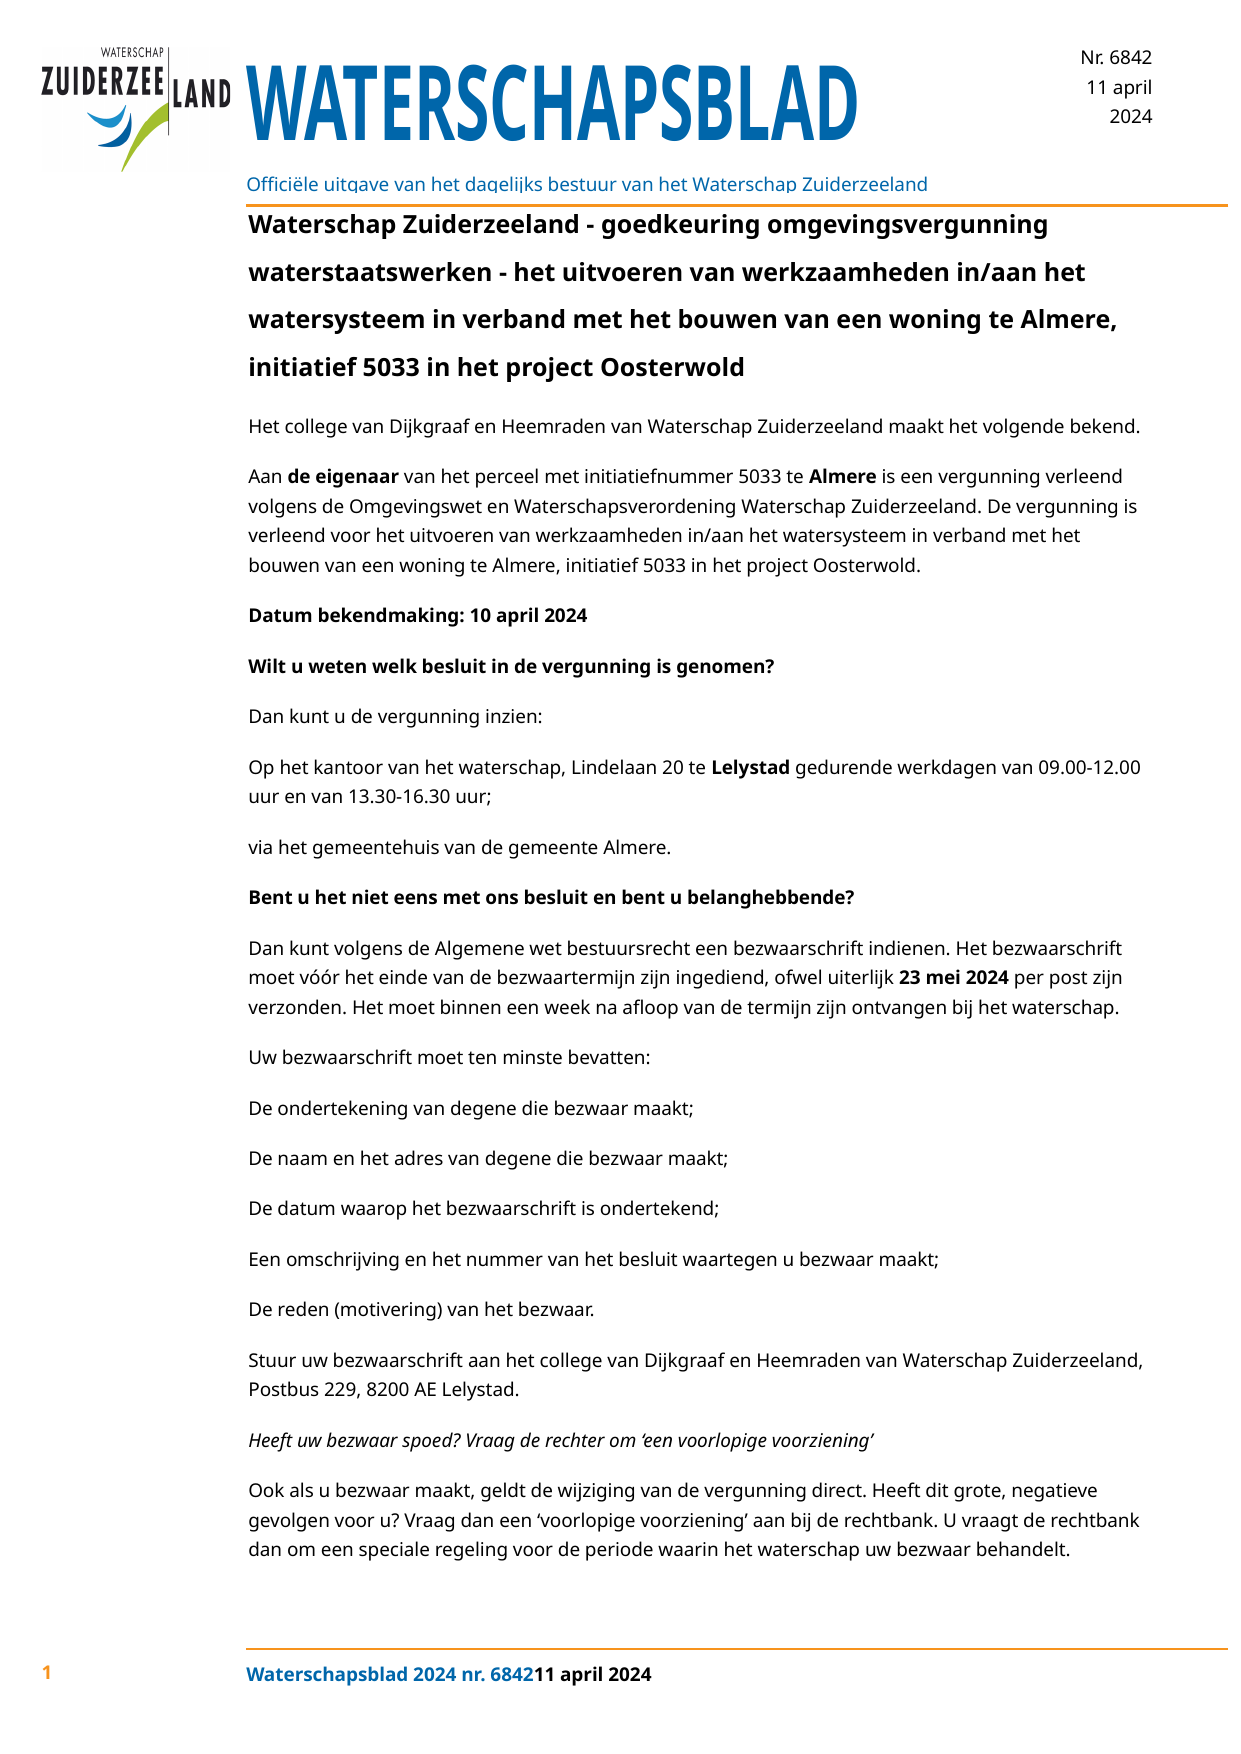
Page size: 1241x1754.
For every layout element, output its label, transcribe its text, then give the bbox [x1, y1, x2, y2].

text Een omschrijving en het nummer van het besluit waartegen u bezwaar maakt; [248, 1246, 1152, 1272]
text Wilt u weten welk besluit in de vergunning is genomen? [248, 653, 1152, 679]
text Heeft uw bezwaar spoed? Vraag de rechter om ‘een voorlopige voorziening’ [248, 1427, 1152, 1453]
text via het gemeentehuis van de gemeente Almere. [248, 834, 1152, 860]
text Aan de eigenaar van het perceel met initiatiefnummer 5033 te Almere is een vergunning verleend volgens de Omgevingswet en Waterschapsverordening Waterschap Zuiderzeeland. De vergunning is verleend voor het uitvoeren van werkzaamheden in/aan het watersysteem in verband met het bouwen van een woning te Almere, initiatief 5033 in het project Oosterwold. [248, 463, 1152, 578]
text Waterschap Zuiderzeeland - goedkeuring omgevingsvergunning waterstaatswerken - het uitvoeren van werkzaamheden in/aan het watersysteem in verband met het bouwen van een woning te Almere, initiatief 5033 in het project Oosterwold [248, 207, 1152, 384]
text Op het kantoor van het waterschap, Lindelaan 20 te Lelystad gedurende werkdagen van 09.00-12.00 uur en van 13.30-16.30 uur; [248, 754, 1152, 809]
text Datum bekendmaking: 10 april 2024 [248, 603, 1152, 628]
text De datum waarop het bezwaarschrift is ondertekend; [248, 1196, 1152, 1221]
text De ondertekening van degene die bezwaar maakt; [248, 1095, 1152, 1121]
text Ook als u bezwaar maakt, geldt de wijziging van de vergunning direct. Heeft dit grote, negatieve gevolgen voor u? Vraag dan een ‘voorlopige voorziening’ aan bij de rechtbank. U vraagt de rechtbank dan om een speciale regeling voor de periode waarin het waterschap uw bezwaar behandelt. [248, 1477, 1152, 1562]
text De naam en het adres van degene die bezwaar maakt; [248, 1145, 1152, 1171]
text Stuur uw bezwaarschrift aan het college van Dijkgraaf en Heemraden van Waterschap Zuiderzeeland, Postbus 229, 8200 AE Lelystad. [248, 1347, 1152, 1402]
text Dan kunt u de vergunning inzien: [248, 703, 1152, 729]
text De reden (motivering) van het bezwaar. [248, 1296, 1152, 1322]
text Dan kunt volgens de Algemene wet bestuursrecht een bezwaarschrift indienen. Het bezwaarschrift moet vóór het einde van de bezwaartermijn zijn ingediend, ofwel uiterlijk 23 mei 2024 per post zijn verzonden. Het moet binnen een week na afloop van de termijn zijn ontvangen bij het waterschap. [248, 935, 1152, 1020]
text Het college van Dijkgraaf en Heemraden van Waterschap Zuiderzeeland maakt het volgende bekend. [248, 413, 1152, 439]
text Bent u het niet eens met ons besluit en bent u belanghebbende? [248, 884, 1152, 910]
text Uw bezwaarschrift moet ten minste bevatten: [248, 1044, 1152, 1070]
picture [41, 47, 231, 172]
